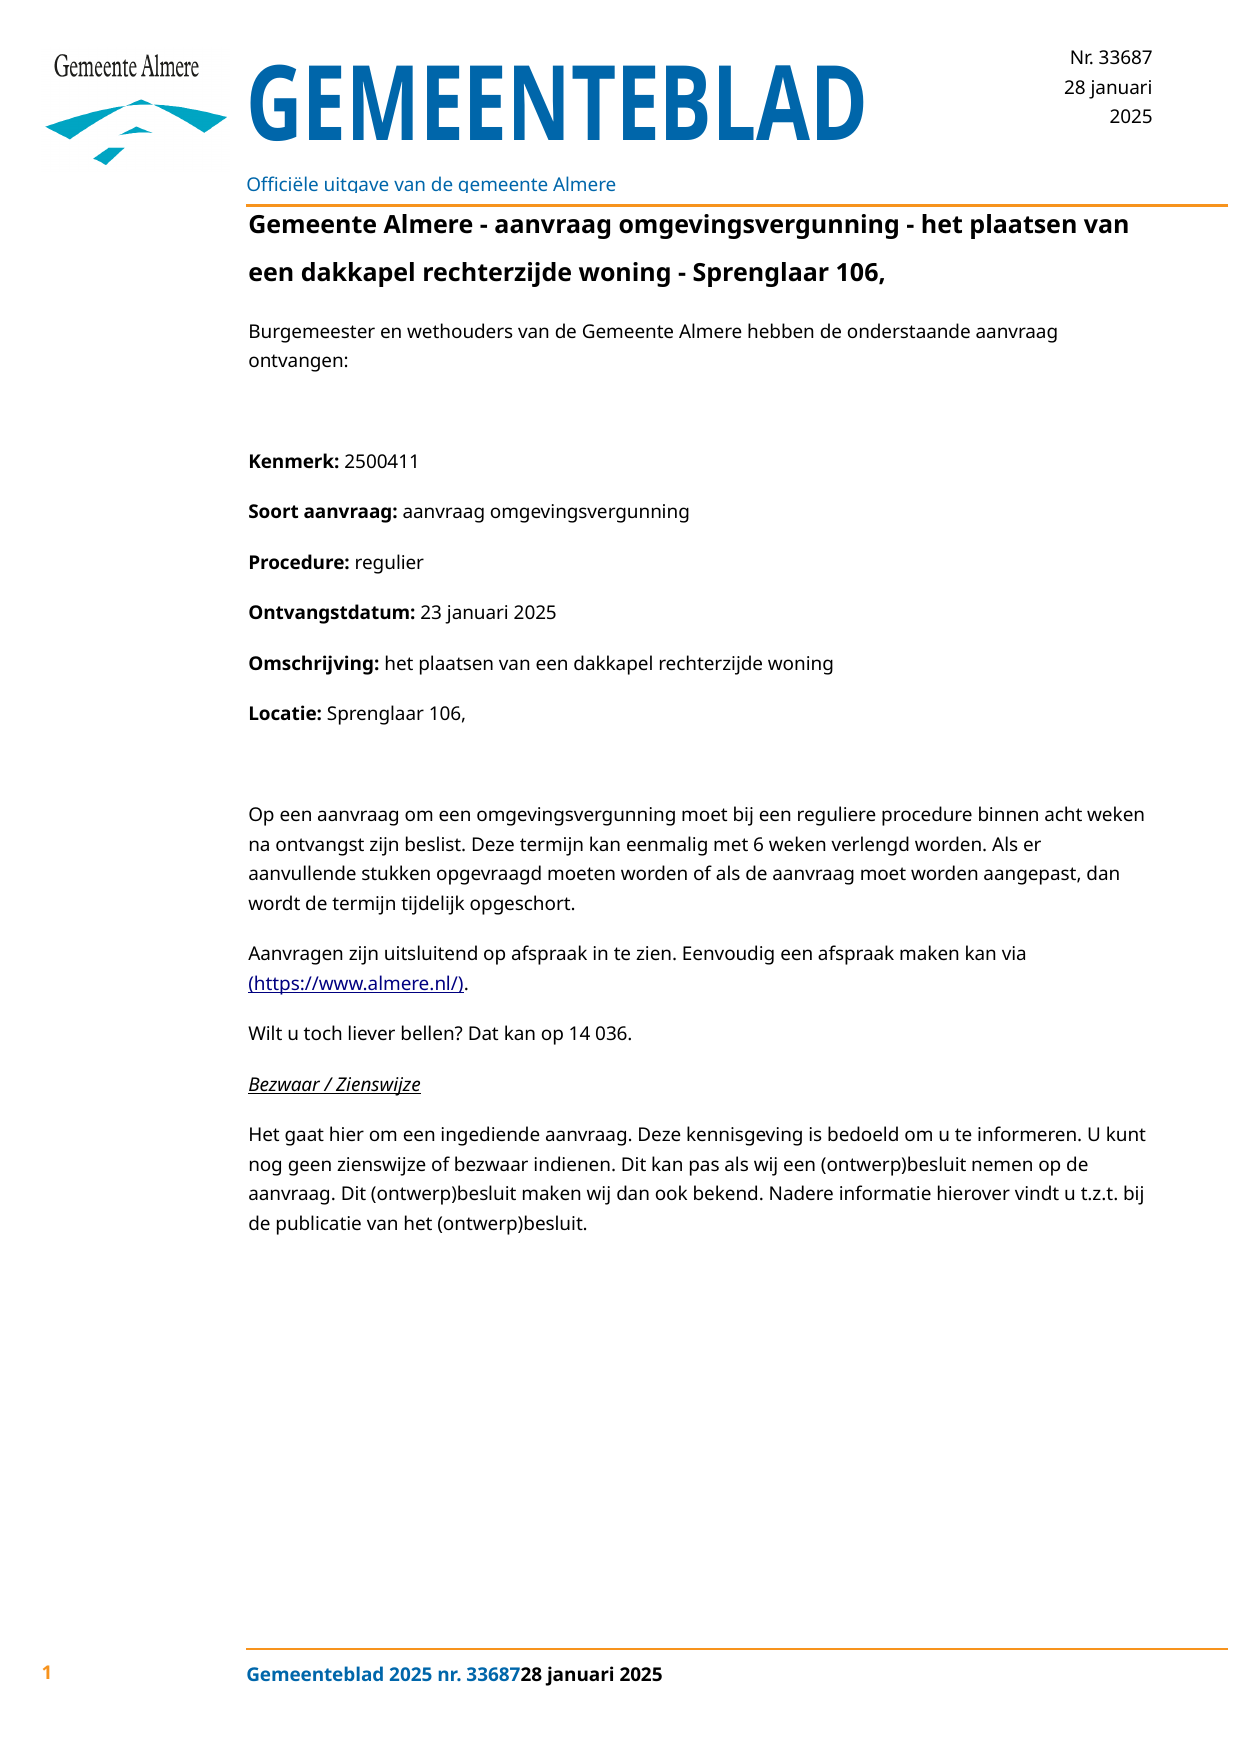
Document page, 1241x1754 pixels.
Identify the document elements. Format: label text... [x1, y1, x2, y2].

text Aanvragen zijn uitsluitend op afspraak in te zien. Eenvoudig een afspraak maken kan via (https://www.almere.nl/). [248, 940, 1152, 996]
picture [41, 47, 231, 172]
text Burgemeester en wethouders van de Gemeente Almere hebben de onderstaande aanvraag ontvangen: [248, 318, 1152, 373]
text Ontvangstdatum: 23 januari 2025 [248, 599, 1152, 625]
text Bezwaar / Zienswijze [248, 1071, 1152, 1097]
text Locatie: Sprenglaar 106, [248, 700, 1152, 726]
text Procedure: regulier [248, 549, 1152, 575]
text Het gaat hier om een ingediende aanvraag. Deze kennisgeving is bedoeld om u te informeren. U kunt nog geen zienswijze of bezwaar indienen. Dit kan pas als wij een (ontwerp)besluit nemen op de aanvraag. Dit (ontwerp)besluit maken wij dan ook bekend. Nadere informatie hierover vindt u t.z.t. bij de publicatie van het (ontwerp)besluit. [248, 1121, 1152, 1236]
text Op een aanvraag om een omgevingsvergunning moet bij een reguliere procedure binnen acht weken na ontvangst zijn beslist. Deze termijn kan eenmalig met 6 weken verlengd worden. Als er aanvullende stukken opgevraagd moeten worden of als de aanvraag moet worden aangepast, dan wordt de termijn tijdelijk opgeschort. [248, 801, 1152, 916]
text Soort aanvraag: aanvraag omgevingsvergunning [248, 499, 1152, 524]
text Gemeente Almere - aanvraag omgevingsvergunning - het plaatsen van een dakkapel rechterzijde woning - Sprenglaar 106, [248, 207, 1152, 288]
text Wilt u toch liever bellen? Dat kan op 14 036. [248, 1020, 1152, 1046]
text Omschrijving: het plaatsen van een dakkapel rechterzijde woning [248, 650, 1152, 676]
text Kenmerk: 2500411 [248, 448, 1152, 474]
